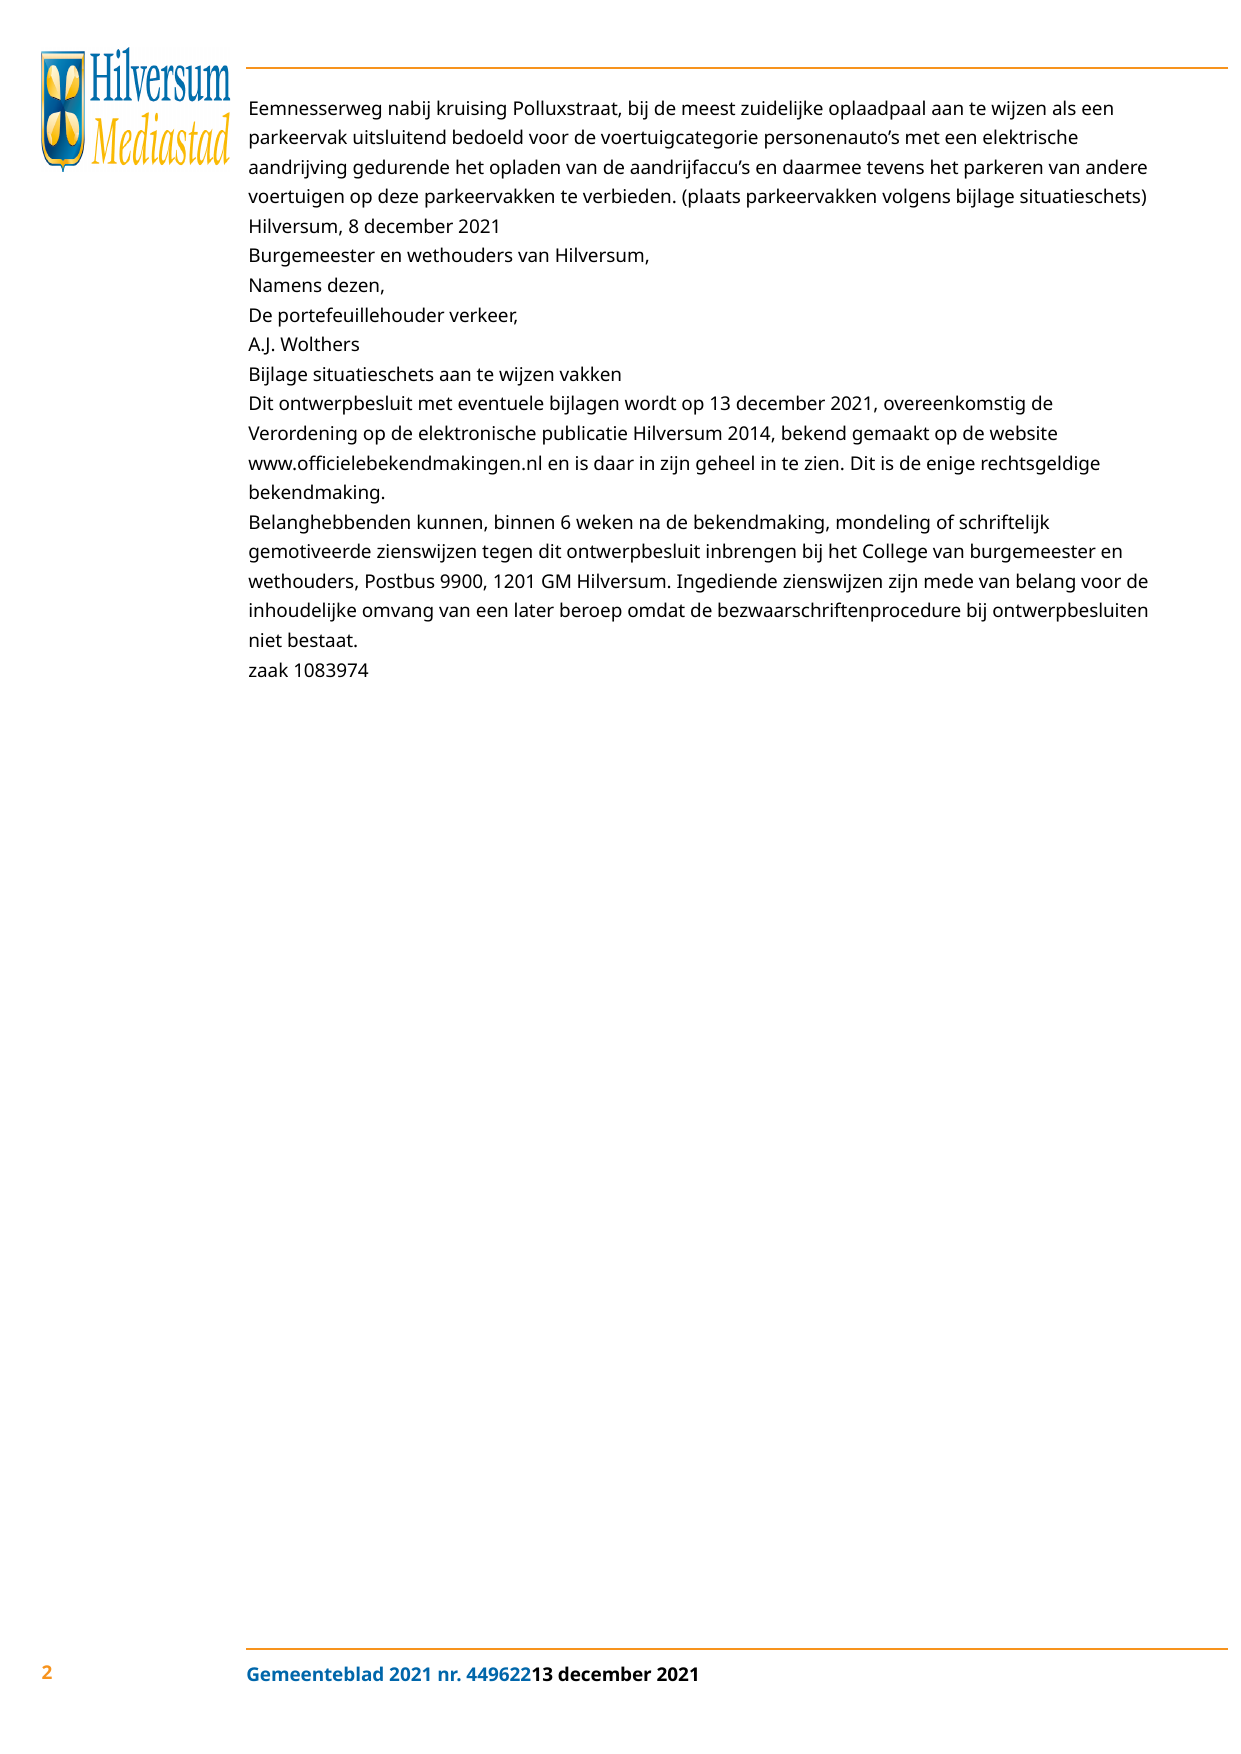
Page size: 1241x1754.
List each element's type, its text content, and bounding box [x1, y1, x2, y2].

picture [41, 47, 231, 172]
text Burgemeester en wethouders van Hilversum, [248, 243, 1152, 268]
text Dit ontwerpbesluit met eventuele bijlagen wordt op 13 december 2021, overeenkomstig de Verordening op de elektronische publicatie Hilversum 2014, bekend gemaakt op de website www.officielebekendmakingen.nl en is daar in zijn geheel in te zien. Dit is de enige rechtsgeldige bekendmaking. [248, 391, 1152, 505]
text Eemnesserweg nabij kruising Polluxstraat, bij de meest zuidelijke oplaadpaal aan te wijzen als een parkeervak uitsluitend bedoeld voor de voertuigcategorie personenauto’s met een elektrische aandrijving gedurende het opladen van de aandrijfaccu’s en daarmee tevens het parkeren van andere voertuigen op deze parkeervakken te verbieden. (plaats parkeervakken volgens bijlage situatieschets) [248, 95, 1152, 209]
text A.J. Wolthers [248, 331, 1152, 357]
text zaak 1083974 [248, 657, 1152, 683]
text Namens dezen, [248, 272, 1152, 298]
text Hilversum, 8 december 2021 [248, 213, 1152, 239]
text Belanghebbenden kunnen, binnen 6 weken na de bekendmaking, mondeling of schriftelijk gemotiveerde zienswijzen tegen dit ontwerpbesluit inbrengen bij het College van burgemeester en wethouders, Postbus 9900, 1201 GM Hilversum. Ingediende zienswijzen zijn mede van belang voor de inhoudelijke omvang van een later beroep omdat de bezwaarschriftenprocedure bij ontwerpbesluiten niet bestaat. [248, 509, 1152, 653]
text Bijlage situatieschets aan te wijzen vakken [248, 361, 1152, 387]
text De portefeuillehouder verkeer, [248, 302, 1152, 328]
